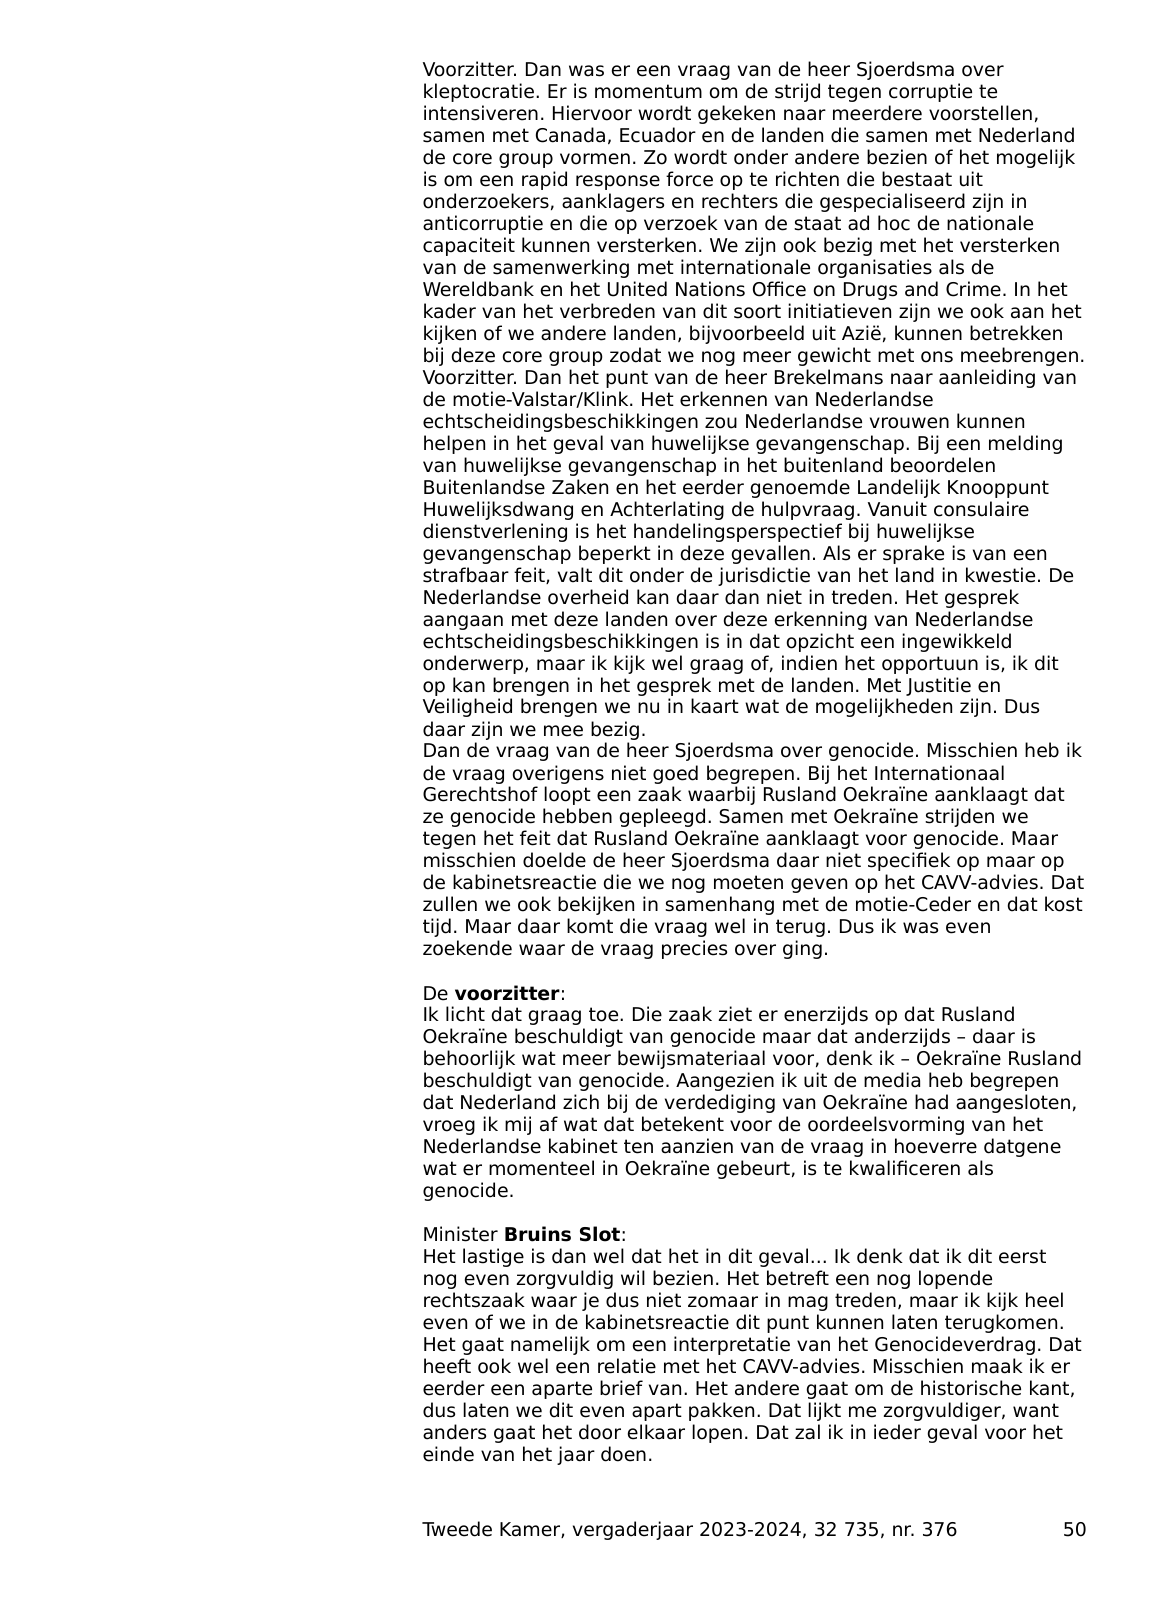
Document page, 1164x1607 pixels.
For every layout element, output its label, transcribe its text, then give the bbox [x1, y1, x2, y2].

text Voorzitter. Dan het punt van de heer Brekelmans naar aanleiding van de motie-Valstar/Klink. Het erkennen van Nederlandse echtscheidingsbeschikkingen zou Nederlandse vrouwen kunnen helpen in het geval van huwelijkse gevangenschap. Bij een melding van huwelijkse gevangenschap in het buitenland beoordelen Buitenlandse Zaken en het eerder genoemde Landelijk Knooppunt Huwelijksdwang en Achterlating de hulpvraag. Vanuit consulaire dienstverlening is het handelingsperspectief bij huwelijkse gevangenschap beperkt in deze gevallen. Als er sprake is van een strafbaar feit, valt dit onder de jurisdictie van het land in kwestie. De Nederlandse overheid kan daar dan niet in treden. Het gesprek aangaan met deze landen over deze erkenning van Nederlandse echtscheidingsbeschikkingen is in dat opzicht een ingewikkeld onderwerp, maar ik kijk wel graag of, indien het opportuun is, ik dit op kan brengen in het gesprek met de landen. Met Justitie en Veiligheid brengen we nu in kaart wat de mogelijkheden zijn. Dus daar zijn we mee bezig. [422, 367, 1087, 740]
text De voorzitter: [422, 982, 1087, 1004]
text Ik licht dat graag toe. Die zaak ziet er enerzijds op dat Rusland Oekraïne beschuldigt van genocide maar dat anderzijds – daar is behoorlijk wat meer bewijsmateriaal voor, denk ik – Oekraïne Rusland beschuldigt van genocide. Aangezien ik uit de media heb begrepen dat Nederland zich bij de verdediging van Oekraïne had aangesloten, vroeg ik mij af wat dat betekent voor de oordeelsvorming van het Nederlandse kabinet ten aanzien van de vraag in hoeverre datgene wat er momenteel in Oekraïne gebeurt, is te kwalificeren als genocide. [422, 1004, 1087, 1202]
text Minister Bruins Slot: [422, 1224, 1087, 1246]
text Dan de vraag van de heer Sjoerdsma over genocide. Misschien heb ik de vraag overigens niet goed begrepen. Bij het Internationaal Gerechtshof loopt een zaak waarbij Rusland Oekraïne aanklaagt dat ze genocide hebben gepleegd. Samen met Oekraïne strijden we tegen het feit dat Rusland Oekraïne aanklaagt voor genocide. Maar misschien doelde de heer Sjoerdsma daar niet specifiek op maar op de kabinetsreactie die we nog moeten geven op het CAVV-advies. Dat zullen we ook bekijken in samenhang met de motie-Ceder en dat kost tijd. Maar daar komt die vraag wel in terug. Dus ik was even zoekende waar de vraag precies over ging. [422, 740, 1087, 960]
text Voorzitter. Dan was er een vraag van de heer Sjoerdsma over kleptocratie. Er is momentum om de strijd tegen corruptie te intensiveren. Hiervoor wordt gekeken naar meerdere voorstellen, samen met Canada, Ecuador en de landen die samen met Nederland de core group vormen. Zo wordt onder andere bezien of het mogelijk is om een rapid response force op te richten die bestaat uit onderzoekers, aanklagers en rechters die gespecialiseerd zijn in anticorruptie en die op verzoek van de staat ad hoc de nationale capaciteit kunnen versterken. We zijn ook bezig met het versterken van de samenwerking met internationale organisaties als de Wereldbank en het United Nations Office on Drugs and Crime. In het kader van het verbreden van dit soort initiatieven zijn we ook aan het kijken of we andere landen, bijvoorbeeld uit Azië, kunnen betrekken bij deze core group zodat we nog meer gewicht met ons meebrengen. [422, 59, 1087, 367]
text Het lastige is dan wel dat het in dit geval... Ik denk dat ik dit eerst nog even zorgvuldig wil bezien. Het betreft een nog lopende rechtszaak waar je dus niet zomaar in mag treden, maar ik kijk heel even of we in de kabinetsreactie dit punt kunnen laten terugkomen. Het gaat namelijk om een interpretatie van het Genocideverdrag. Dat heeft ook wel een relatie met het CAVV-advies. Misschien maak ik er eerder een aparte brief van. Het andere gaat om de historische kant, dus laten we dit even apart pakken. Dat lijkt me zorgvuldiger, want anders gaat het door elkaar lopen. Dat zal ik in ieder geval voor het einde van het jaar doen. [422, 1246, 1087, 1466]
